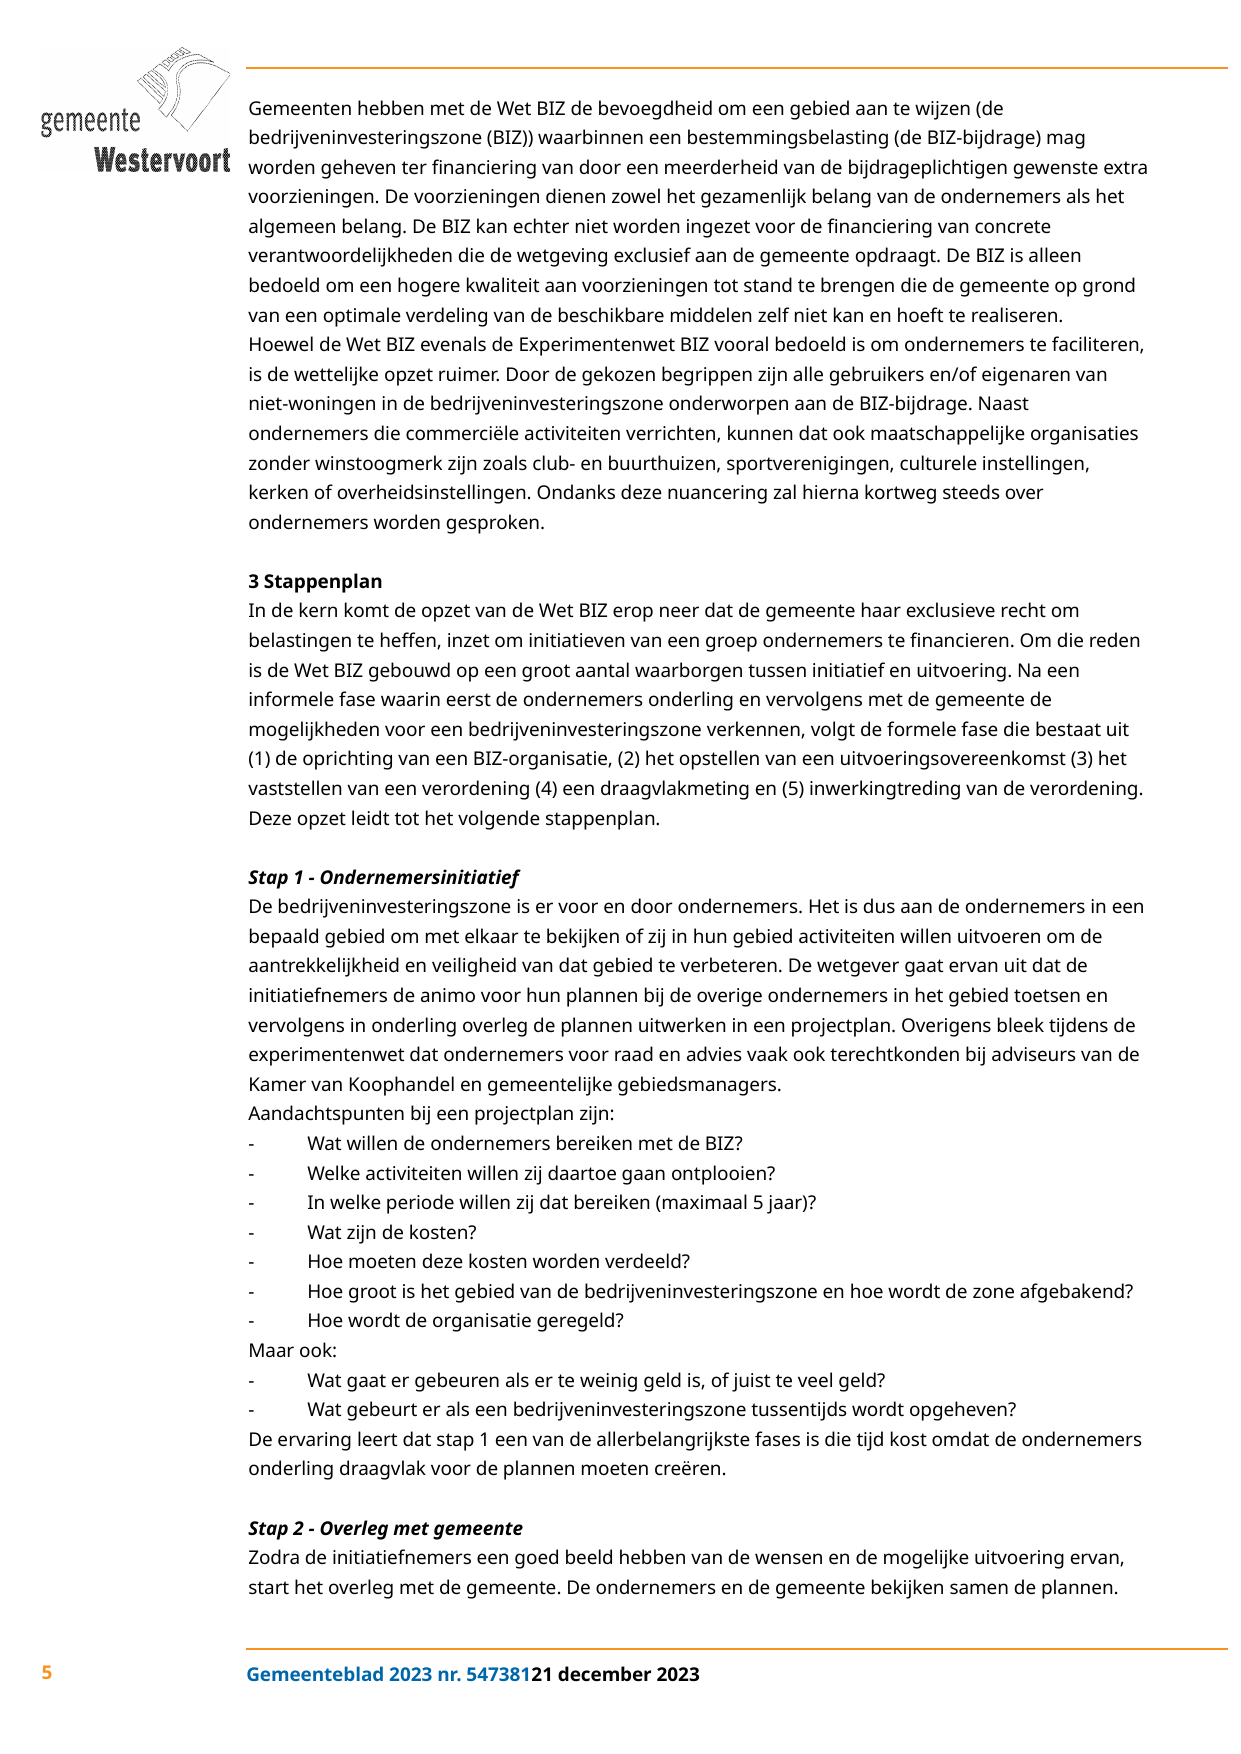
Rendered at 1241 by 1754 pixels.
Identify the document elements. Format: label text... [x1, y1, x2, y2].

list Wat gebeurt er als een bedrijveninvesteringszone tussentijds wordt opgeheven? [248, 1396, 1152, 1422]
text In de kern komt de opzet van de Wet BIZ erop neer dat de gemeente haar exclusieve recht om belastingen te heffen, inzet om initiatieven van een groep ondernemers te financieren. Om die reden is de Wet BIZ gebouwd op een groot aantal waarborgen tussen initiatief en uitvoering. Na een informele fase waarin eerst de ondernemers onderling en vervolgens met de gemeente de mogelijkheden voor een bedrijveninvesteringszone verkennen, volgt de formele fase die bestaat uit (1) de oprichting van een BIZ-organisatie, (2) het opstellen van een uitvoeringsovereenkomst (3) het vaststellen van een verordening (4) een draagvlakmeting en (5) inwerkingtreding van de verordening. Deze opzet leidt tot het volgende stappenplan. [248, 598, 1152, 831]
list In welke periode willen zij dat bereiken (maximaal 5 jaar)? [248, 1189, 1152, 1215]
list Welke activiteiten willen zij daartoe gaan ontplooien? [248, 1160, 1152, 1186]
text Gemeenten hebben met de Wet BIZ de bevoegdheid om een gebied aan te wijzen (de bedrijveninvesteringszone (BIZ)) waarbinnen een bestemmingsbelasting (de BIZ-bijdrage) mag worden geheven ter financiering van door een meerderheid van de bijdrageplichtigen gewenste extra voorzieningen. De voorzieningen dienen zowel het gezamenlijk belang van de ondernemers als het algemeen belang. De BIZ kan echter niet worden ingezet voor de financiering van concrete verantwoordelijkheden die de wetgeving exclusief aan de gemeente opdraagt. De BIZ is alleen bedoeld om een hogere kwaliteit aan voorzieningen tot stand te brengen die de gemeente op grond van een optimale verdeling van de beschikbare middelen zelf niet kan en hoeft te realiseren. [248, 95, 1152, 328]
text 3 Stappenplan [248, 568, 1152, 594]
picture [41, 47, 231, 172]
text Stap 1 - Ondernemersinitiatief [248, 864, 1152, 890]
text Zodra de initiatiefnemers een goed beeld hebben van de wensen en de mogelijke uitvoering ervan, start het overleg met de gemeente. De ondernemers en de gemeente bekijken samen de plannen. [248, 1544, 1152, 1600]
text Maar ook: [248, 1337, 1152, 1363]
list Wat willen de ondernemers bereiken met de BIZ? [248, 1130, 1152, 1156]
text Aandachtspunten bij een projectplan zijn: [248, 1101, 1152, 1126]
list Hoe groot is het gebied van de bedrijveninvesteringszone en hoe wordt de zone afgebakend? [248, 1278, 1152, 1304]
text De ervaring leert dat stap 1 een van de allerbelangrijkste fases is die tijd kost omdat de ondernemers onderling draagvlak voor de plannen moeten creëren. [248, 1426, 1152, 1481]
text Hoewel de Wet BIZ evenals de Experimentenwet BIZ vooral bedoeld is om ondernemers te faciliteren, is de wettelijke opzet ruimer. Door de gekozen begrippen zijn alle gebruikers en/of eigenaren van niet-woningen in de bedrijveninvesteringszone onderworpen aan de BIZ-bijdrage. Naast ondernemers die commerciële activiteiten verrichten, kunnen dat ook maatschappelijke organisaties zonder winstoogmerk zijn zoals club- en buurthuizen, sportverenigingen, culturele instellingen, kerken of overheidsinstellingen. Ondanks deze nuancering zal hierna kortweg steeds over ondernemers worden gesproken. [248, 331, 1152, 535]
text De bedrijveninvesteringszone is er voor en door ondernemers. Het is dus aan de ondernemers in een bepaald gebied om met elkaar te bekijken of zij in hun gebied activiteiten willen uitvoeren om de aantrekkelijkheid en veiligheid van dat gebied te verbeteren. De wetgever gaat ervan uit dat de initiatiefnemers de animo voor hun plannen bij de overige ondernemers in het gebied toetsen en vervolgens in onderling overleg de plannen uitwerken in een projectplan. Overigens bleek tijdens de experimentenwet dat ondernemers voor raad en advies vaak ook terechtkonden bij adviseurs van de Kamer van Koophandel en gemeentelijke gebiedsmanagers. [248, 893, 1152, 1097]
list Hoe wordt de organisatie geregeld? [248, 1308, 1152, 1333]
list Wat zijn de kosten? [248, 1219, 1152, 1245]
list Wat gaat er gebeuren als er te weinig geld is, of juist te veel geld? [248, 1367, 1152, 1393]
text Stap 2 - Overleg met gemeente [248, 1515, 1152, 1541]
list Hoe moeten deze kosten worden verdeeld? [248, 1248, 1152, 1274]
